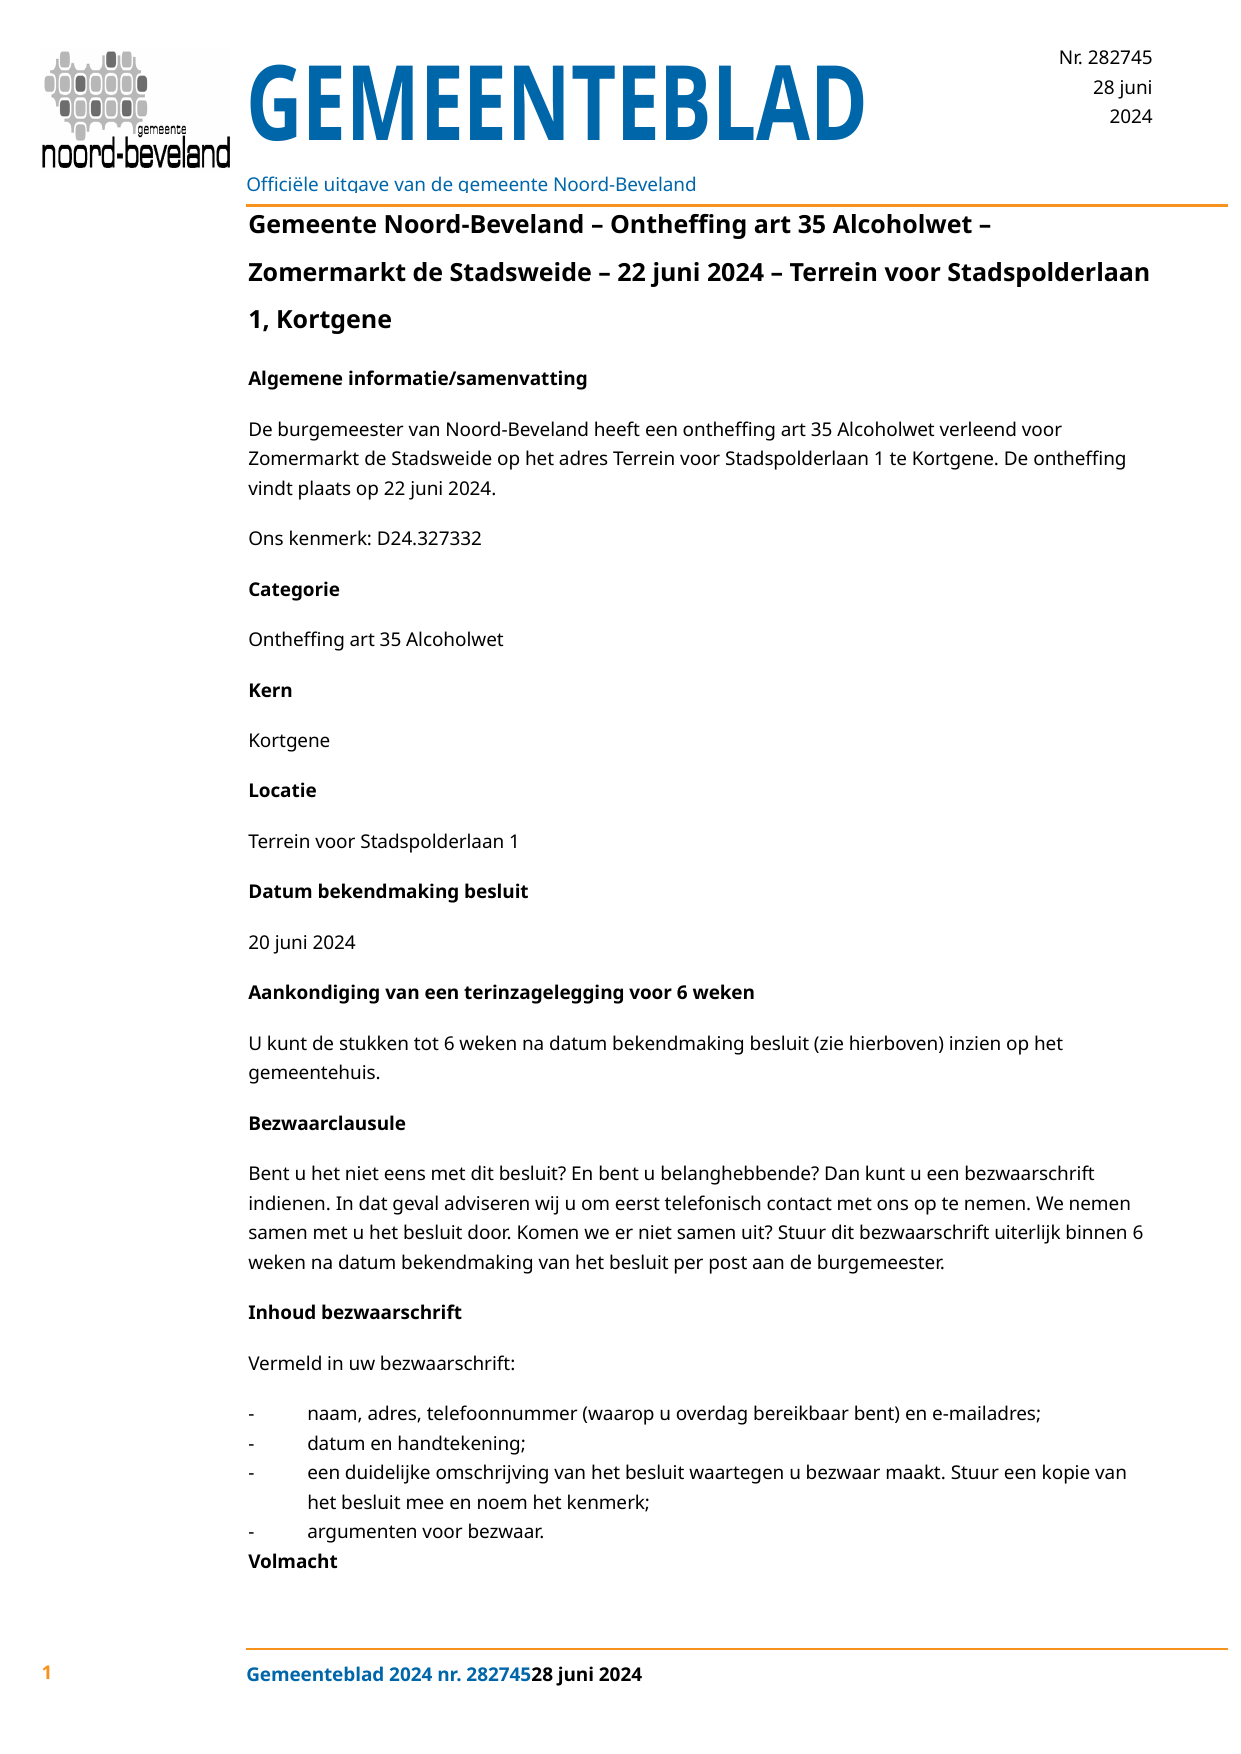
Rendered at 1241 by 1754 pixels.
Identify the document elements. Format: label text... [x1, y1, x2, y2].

text Categorie [248, 576, 1152, 602]
text Bent u het niet eens met dit besluit? En bent u belanghebbende? Dan kunt u een bezwaarschrift indienen. In dat geval adviseren wij u om eerst telefonisch contact met ons op te nemen. We nemen samen met u het besluit door. Komen we er niet samen uit? Stuur dit bezwaarschrift uiterlijk binnen 6 weken na datum bekendmaking van het besluit per post aan de burgemeester. [248, 1160, 1152, 1274]
picture [41, 47, 231, 172]
text Inhoud bezwaarschrift [248, 1299, 1152, 1325]
text Aankondiging van een terinzagelegging voor 6 weken [248, 979, 1152, 1005]
text Vermeld in uw bezwaarschrift: [248, 1350, 1152, 1375]
text Gemeente Noord-Beveland – Ontheffing art 35 Alcoholwet – Zomermarkt de Stadsweide – 22 juni 2024 – Terrein voor Stadspolderlaan 1, Kortgene [248, 207, 1152, 336]
text Kortgene [248, 727, 1152, 753]
text U kunt de stukken tot 6 weken na datum bekendmaking besluit (zie hierboven) inzien op het gemeentehuis. [248, 1030, 1152, 1085]
text Datum bekendmaking besluit [248, 878, 1152, 904]
list een duidelijke omschrijving van het besluit waartegen u bezwaar maakt. Stuur een kopie van het besluit mee en noem het kenmerk; [248, 1459, 1152, 1514]
text Ons kenmerk: D24.327332 [248, 526, 1152, 551]
text Kern [248, 677, 1152, 702]
text De burgemeester van Noord-Beveland heeft een ontheffing art 35 Alcoholwet verleend voor Zomermarkt de Stadsweide op het adres Terrein voor Stadspolderlaan 1 te Kortgene. De ontheffing vindt plaats op 22 juni 2024. [248, 416, 1152, 501]
text Terrein voor Stadspolderlaan 1 [248, 828, 1152, 854]
text Ontheffing art 35 Alcoholwet [248, 626, 1152, 652]
text Bezwaarclausule [248, 1110, 1152, 1135]
text Volmacht [248, 1548, 1152, 1574]
list naam, adres, telefoonnummer (waarop u overdag bereikbaar bent) en e-mailadres; [248, 1400, 1152, 1426]
list argumenten voor bezwaar. [248, 1518, 1152, 1544]
text Locatie [248, 778, 1152, 803]
text 20 juni 2024 [248, 929, 1152, 954]
text Algemene informatie/samenvatting [248, 366, 1152, 391]
list datum en handtekening; [248, 1430, 1152, 1455]
